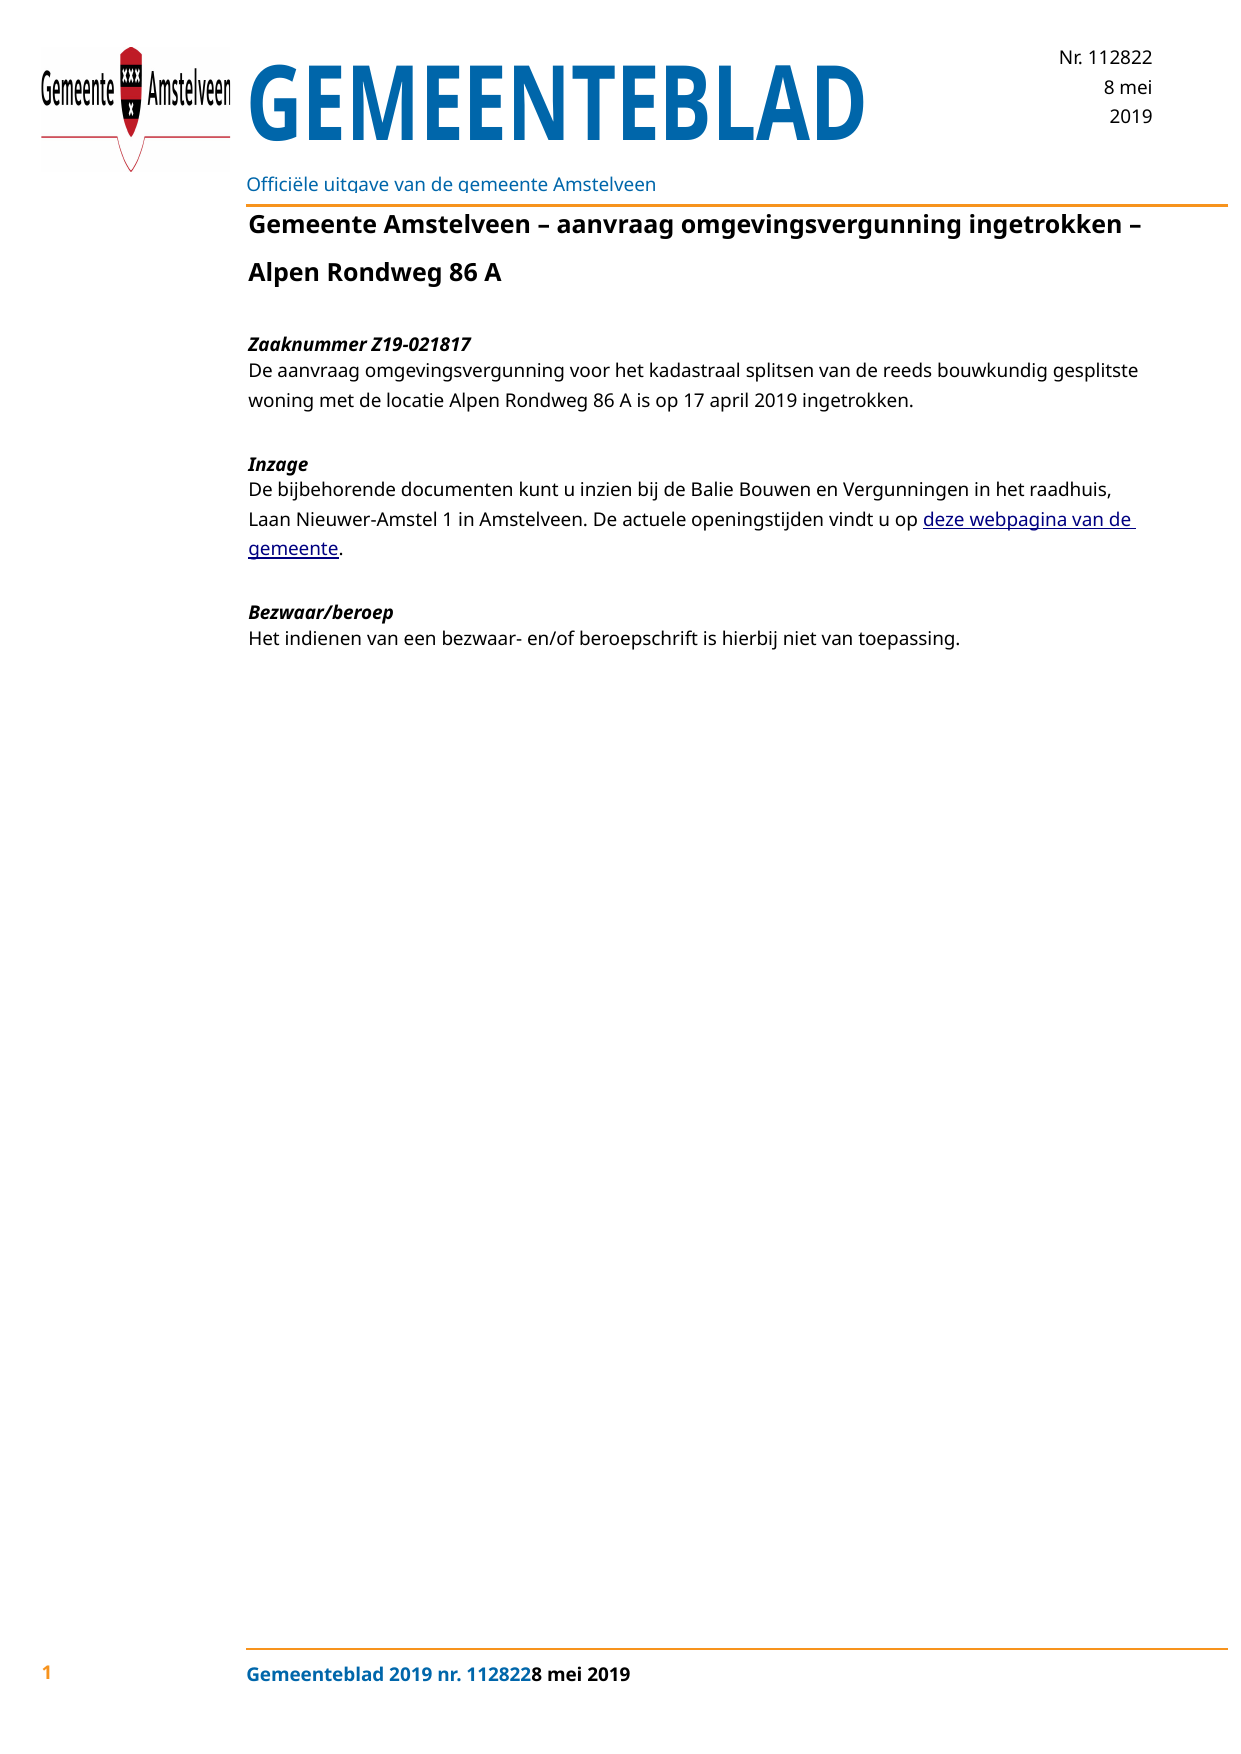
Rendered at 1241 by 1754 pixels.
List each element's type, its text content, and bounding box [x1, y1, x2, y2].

text Inzage [248, 451, 1152, 476]
text De aanvraag omgevingsvergunning voor het kadastraal splitsen van de reeds bouwkundig gesplitste woning met de locatie Alpen Rondweg 86 A is op 17 april 2019 ingetrokken. [248, 357, 1152, 412]
text Zaaknummer Z19-021817 [248, 331, 1152, 357]
text De bijbehorende documenten kunt u inzien bij de Balie Bouwen en Vergunningen in het raadhuis, Laan Nieuwer-Amstel 1 in Amstelveen. De actuele openingstijden vindt u op deze webpagina van de gemeente. [248, 476, 1152, 561]
text Het indienen van een bezwaar- en/of beroepschrift is hierbij niet van toepassing. [248, 625, 1152, 651]
picture [41, 47, 231, 172]
text Bezwaar/beroep [248, 599, 1152, 625]
text Gemeente Amstelveen – aanvraag omgevingsvergunning ingetrokken – Alpen Rondweg 86 A [248, 207, 1152, 288]
